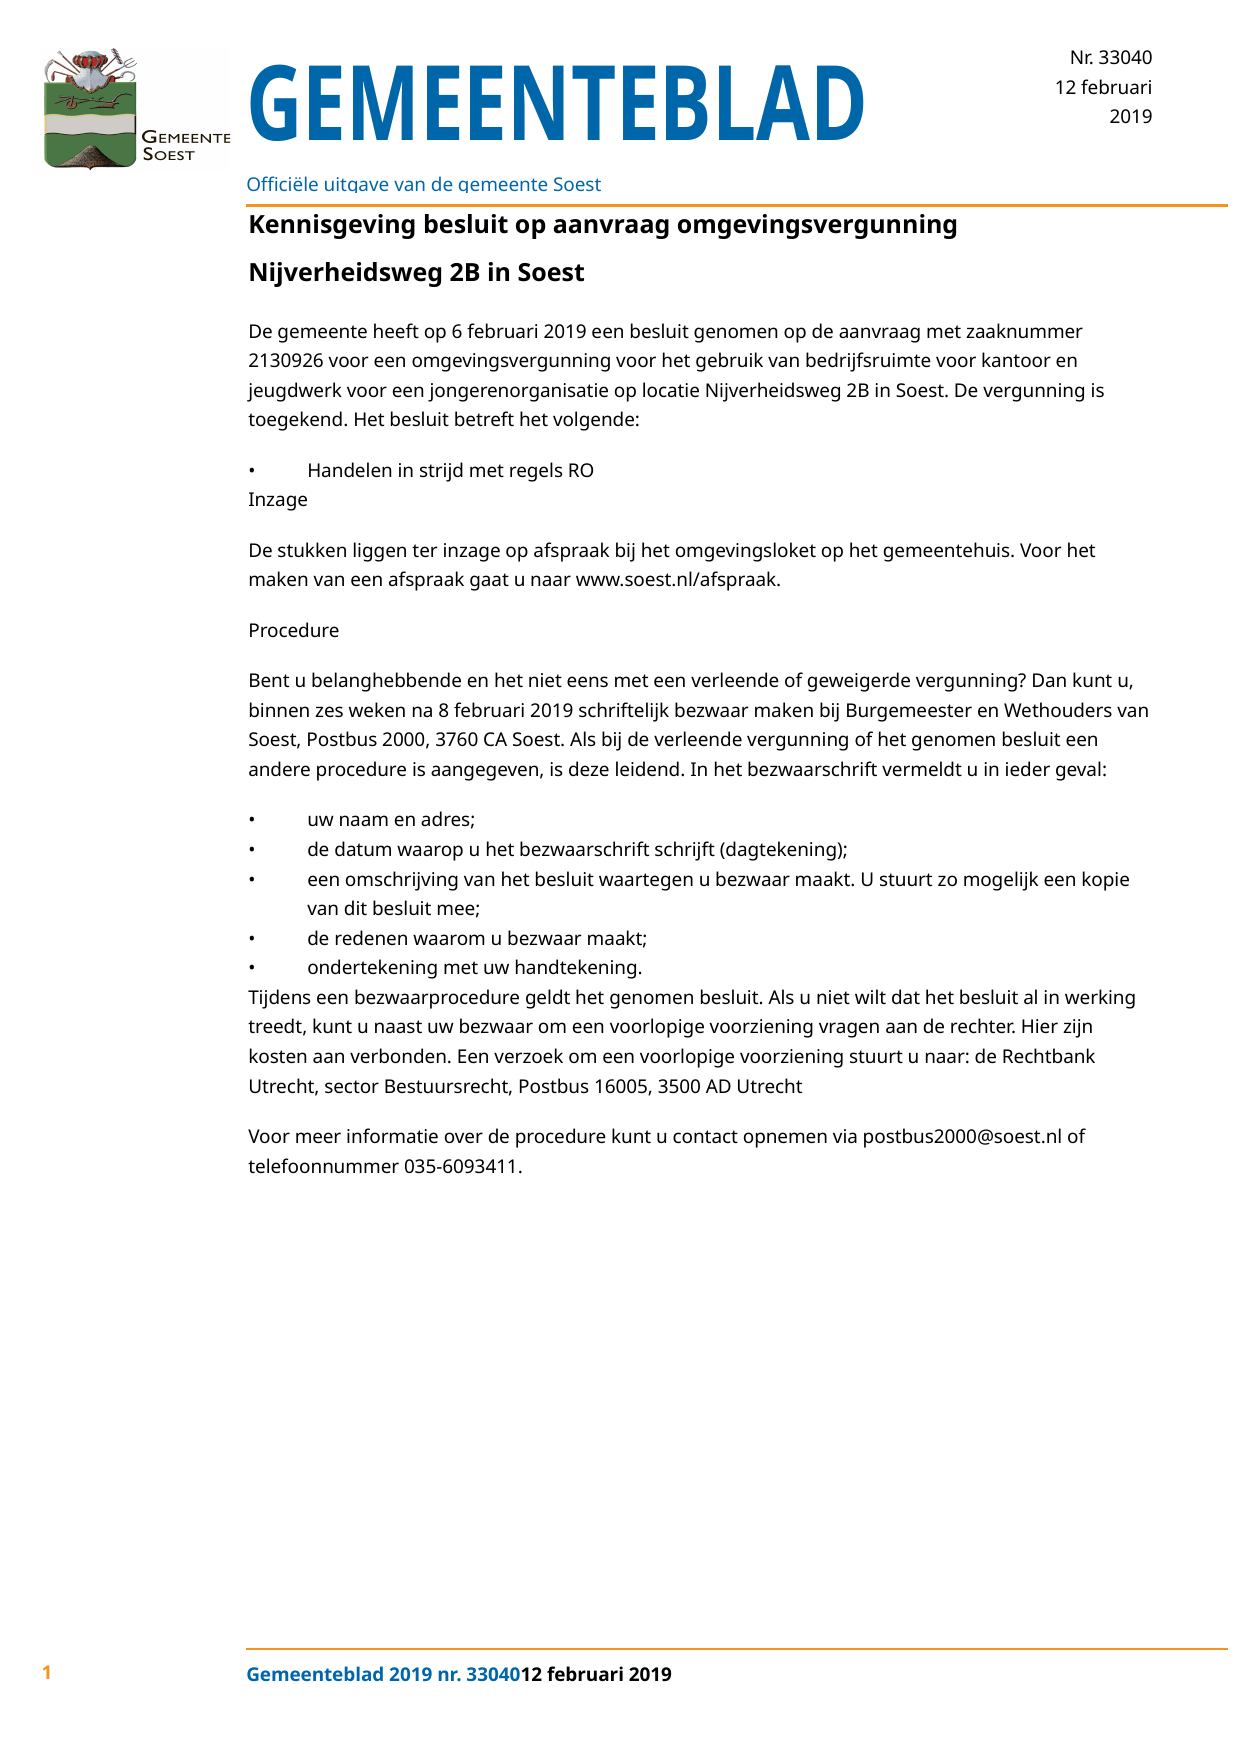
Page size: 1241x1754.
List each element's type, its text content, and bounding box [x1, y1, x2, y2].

text Bent u belanghebbende en het niet eens met een verleende of geweigerde vergunning? Dan kunt u, binnen zes weken na 8 februari 2019 schriftelijk bezwaar maken bij Burgemeester en Wethouders van Soest, Postbus 2000, 3760 CA Soest. Als bij de verleende vergunning of het genomen besluit een andere procedure is aangegeven, is deze leidend. In het bezwaarschrift vermeldt u in ieder geval: [248, 667, 1152, 782]
text Tijdens een bezwaarprocedure geldt het genomen besluit. Als u niet wilt dat het besluit al in werking treedt, kunt u naast uw bezwaar om een voorlopige voorziening vragen aan de rechter. Hier zijn kosten aan verbonden. Een verzoek om een voorlopige voorziening stuurt u naar: de Rechtbank Utrecht, sector Bestuursrecht, Postbus 16005, 3500 AD Utrecht [248, 984, 1152, 1099]
list ondertekening met uw handtekening. [248, 954, 1152, 980]
list een omschrijving van het besluit waartegen u bezwaar maakt. U stuurt zo mogelijk een kopie van dit besluit mee; [248, 866, 1152, 921]
text Voor meer informatie over de procedure kunt u contact opnemen via postbus2000@soest.nl of telefoonnummer 035-6093411. [248, 1123, 1152, 1179]
text Kennisgeving besluit op aanvraag omgevingsvergunning Nijverheidsweg 2B in Soest [248, 207, 1152, 288]
text Procedure [248, 617, 1152, 643]
text De stukken liggen ter inzage op afspraak bij het omgevingsloket op het gemeentehuis. Voor het maken van een afspraak gaat u naar www.soest.nl/afspraak. [248, 537, 1152, 592]
text De gemeente heeft op 6 februari 2019 een besluit genomen op de aanvraag met zaaknummer 2130926 voor een omgevingsvergunning voor het gebruik van bedrijfsruimte voor kantoor en jeugdwerk voor een jongerenorganisatie op locatie Nijverheidsweg 2B in Soest. De vergunning is toegekend. Het besluit betreft het volgende: [248, 318, 1152, 432]
text Inzage [248, 487, 1152, 512]
list uw naam en adres; [248, 807, 1152, 832]
picture [41, 47, 231, 172]
list Handelen in strijd met regels RO [248, 457, 1152, 483]
list de redenen waarom u bezwaar maakt; [248, 925, 1152, 951]
list de datum waarop u het bezwaarschrift schrijft (dagtekening); [248, 836, 1152, 862]
